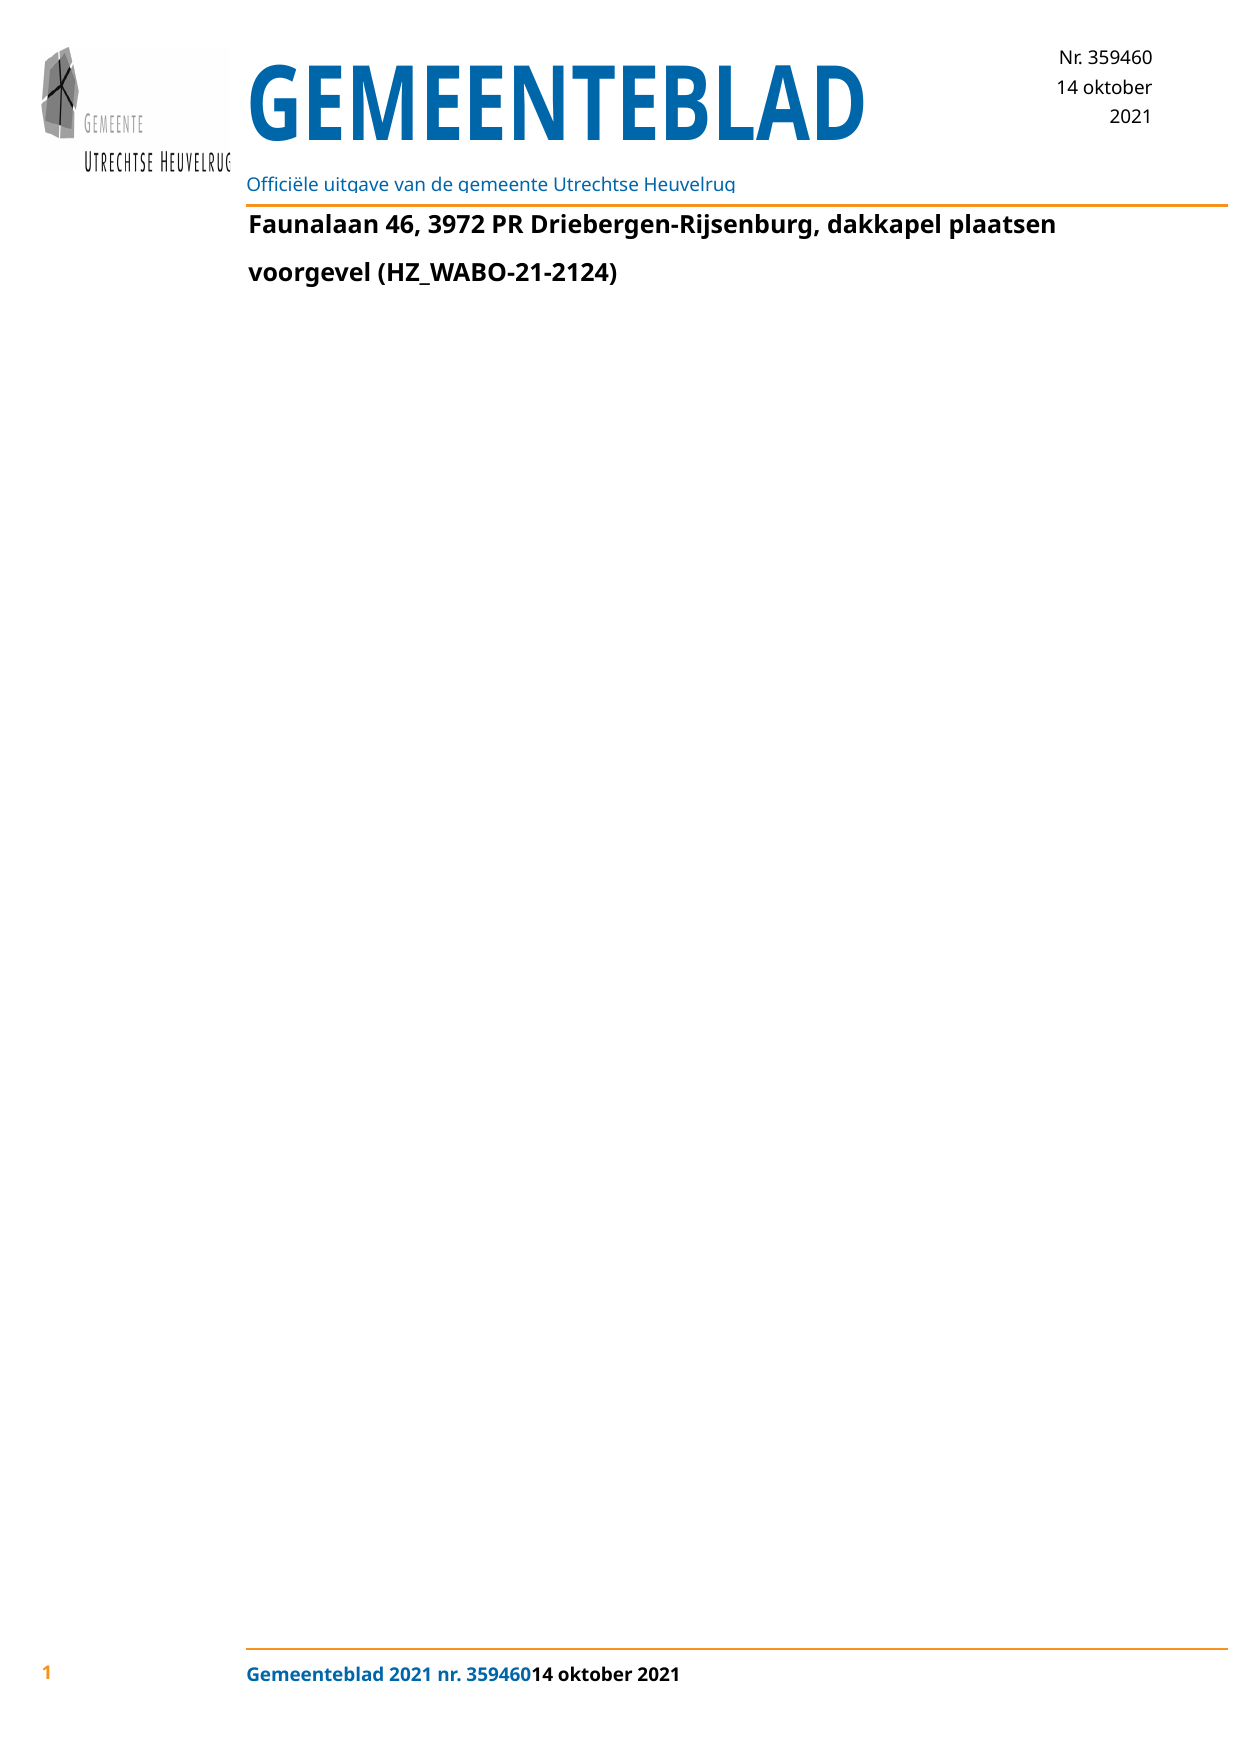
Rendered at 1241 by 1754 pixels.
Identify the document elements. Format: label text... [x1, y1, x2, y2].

picture [41, 47, 231, 172]
text Faunalaan 46, 3972 PR Driebergen-Rijsenburg, dakkapel plaatsen voorgevel (HZ_WABO-21-2124) [248, 207, 1152, 288]
